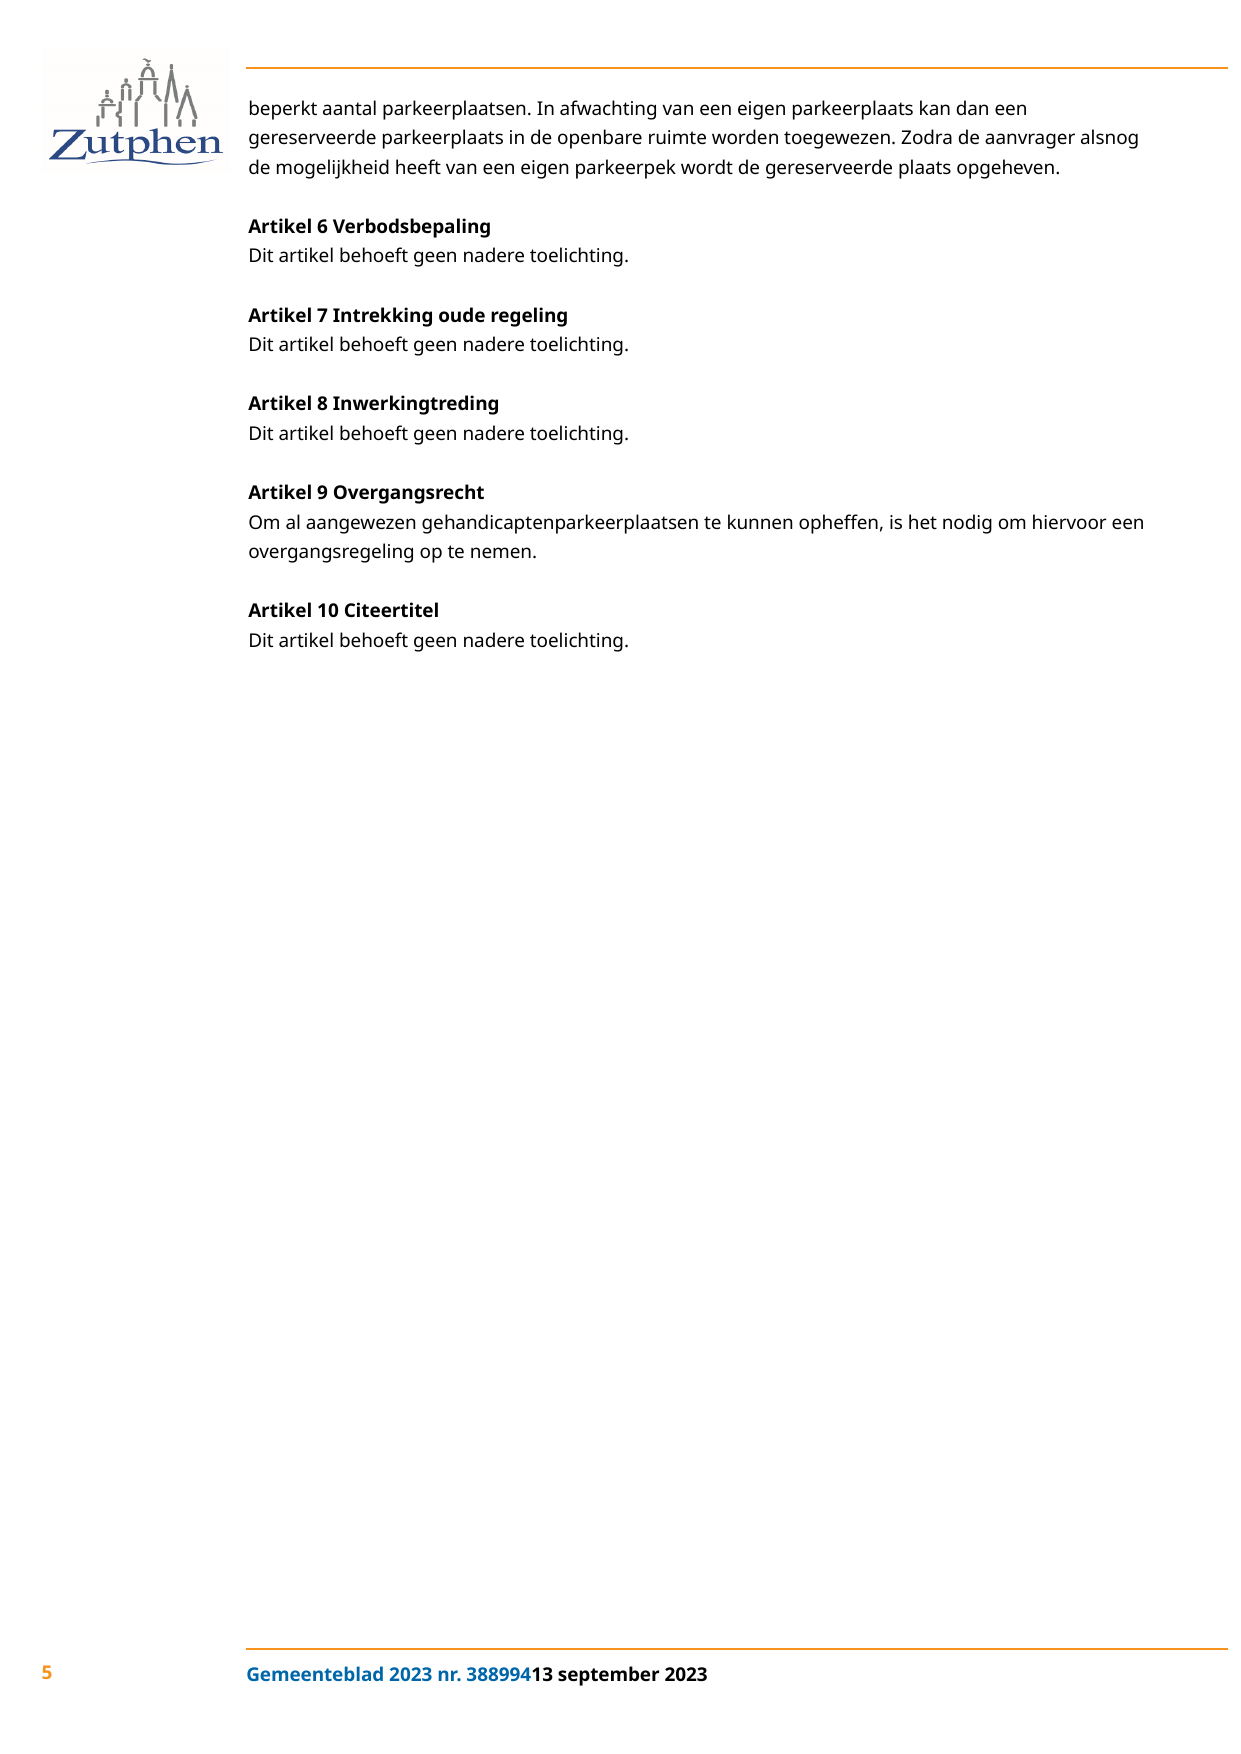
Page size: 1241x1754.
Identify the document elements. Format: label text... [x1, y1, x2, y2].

text Dit artikel behoeft geen nadere toelichting. [248, 627, 1152, 653]
text Artikel 9 Overgangsrecht [248, 479, 1152, 505]
text Artikel 6 Verbodsbepaling [248, 213, 1152, 239]
text Artikel 8 Inwerkingtreding [248, 391, 1152, 416]
text Dit artikel behoeft geen nadere toelichting. [248, 331, 1152, 357]
text beperkt aantal parkeerplaatsen. In afwachting van een eigen parkeerplaats kan dan een gereserveerde parkeerplaats in de openbare ruimte worden toegewezen. Zodra de aanvrager alsnog de mogelijkheid heeft van een eigen parkeerpek wordt de gereserveerde plaats opgeheven. [248, 95, 1152, 180]
text Artikel 7 Intrekking oude regeling [248, 302, 1152, 328]
text Dit artikel behoeft geen nadere toelichting. [248, 420, 1152, 446]
text Om al aangewezen gehandicaptenparkeerplaatsen te kunnen opheffen, is het nodig om hiervoor een overgangsregeling op te nemen. [248, 509, 1152, 564]
picture [41, 47, 231, 172]
text Dit artikel behoeft geen nadere toelichting. [248, 243, 1152, 268]
text Artikel 10 Citeertitel [248, 598, 1152, 623]
